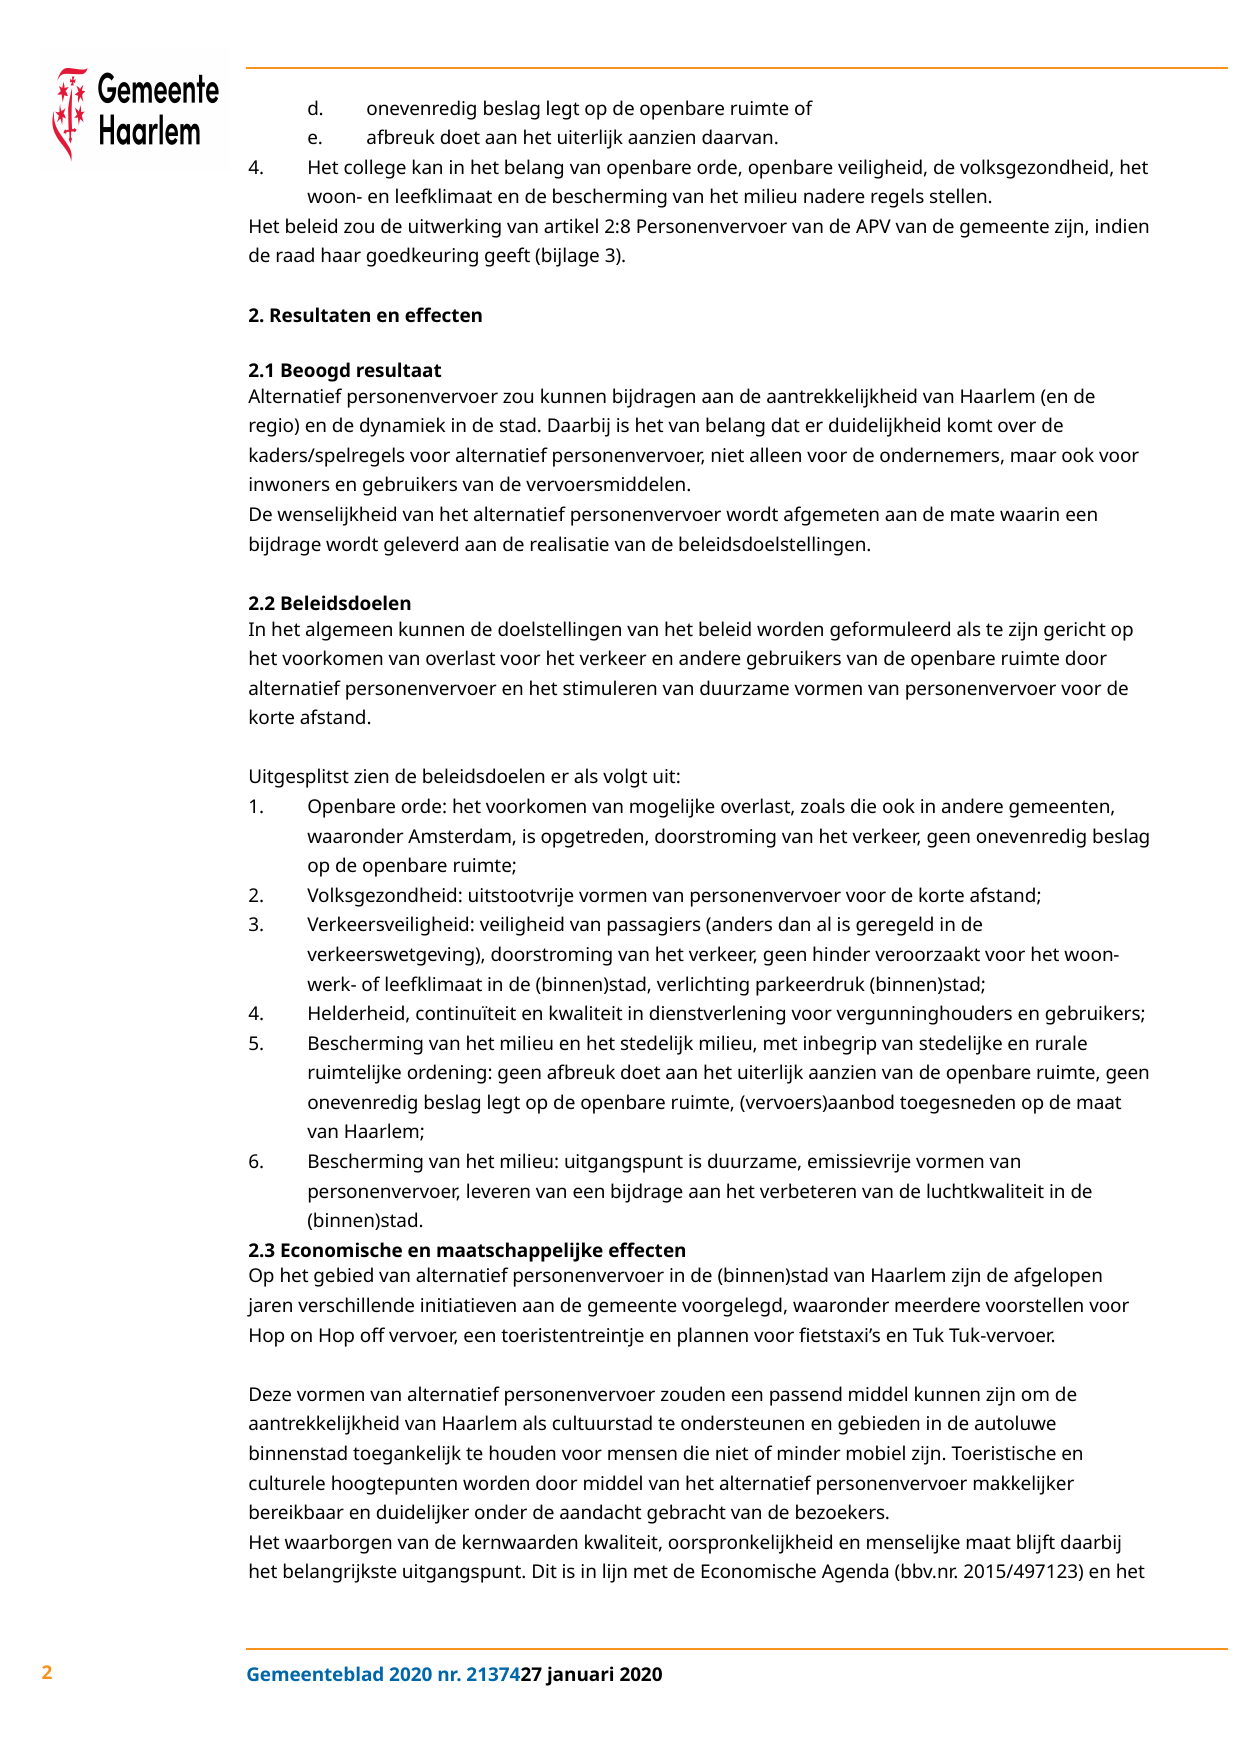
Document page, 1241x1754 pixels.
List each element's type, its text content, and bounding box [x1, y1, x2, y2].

list afbreuk doet aan het uiterlijk aanzien daarvan. [307, 124, 1152, 150]
list Volksgezondheid: uitstootvrije vormen van personenvervoer voor de korte afstand; [248, 882, 1152, 908]
text De wenselijkheid van het alternatief personenvervoer wordt afgemeten aan de mate waarin een bijdrage wordt geleverd aan de realisatie van de beleidsdoelstellingen. [248, 501, 1152, 557]
text 2.3 Economische en maatschappelijke effecten [248, 1237, 1152, 1263]
list Bescherming van het milieu: uitgangspunt is duurzame, emissievrije vormen van personenvervoer, leveren van een bijdrage aan het verbeteren van de luchtkwaliteit in de (binnen)stad. [248, 1148, 1152, 1233]
text 2.1 Beoogd resultaat [248, 357, 1152, 383]
list Helderheid, continuïteit en kwaliteit in dienstverlening voor vergunninghouders en gebruikers; [248, 1000, 1152, 1026]
text Deze vormen van alternatief personenvervoer zouden een passend middel kunnen zijn om de aantrekkelijkheid van Haarlem als cultuurstad te ondersteunen en gebieden in de autoluwe binnenstad toegankelijk te houden voor mensen die niet of minder mobiel zijn. Toeristische en culturele hoogtepunten worden door middel van het alternatief personenvervoer makkelijker bereikbaar en duidelijker onder de aandacht gebracht van de bezoekers. [248, 1381, 1152, 1525]
list Het college kan in het belang van openbare orde, openbare veiligheid, de volksgezondheid, het woon- en leefklimaat en de bescherming van het milieu nadere regels stellen. [248, 154, 1152, 209]
picture [41, 47, 231, 172]
text Op het gebied van alternatief personenvervoer in de (binnen)stad van Haarlem zijn de afgelopen jaren verschillende initiatieven aan de gemeente voorgelegd, waaronder meerdere voorstellen voor Hop on Hop off vervoer, een toeristentreintje en plannen voor fietstaxi’s en Tuk Tuk-vervoer. [248, 1263, 1152, 1348]
list Verkeersveiligheid: veiligheid van passagiers (anders dan al is geregeld in de verkeerswetgeving), doorstroming van het verkeer, geen hinder veroorzaakt voor het woon- werk- of leefklimaat in de (binnen)stad, verlichting parkeerdruk (binnen)stad; [248, 912, 1152, 996]
text Uitgesplitst zien de beleidsdoelen er als volgt uit: [248, 764, 1152, 789]
text Alternatief personenvervoer zou kunnen bijdragen aan de aantrekkelijkheid van Haarlem (en de regio) en de dynamiek in de stad. Daarbij is het van belang dat er duidelijkheid komt over de kaders/spelregels voor alternatief personenvervoer, niet alleen voor de ondernemers, maar ook voor inwoners en gebruikers van de vervoersmiddelen. [248, 383, 1152, 497]
list onevenredig beslag legt op de openbare ruimte of [307, 95, 1152, 121]
list Bescherming van het milieu en het stedelijk milieu, met inbegrip van stedelijke en rurale ruimtelijke ordening: geen afbreuk doet aan het uiterlijk aanzien van de openbare ruimte, geen onevenredig beslag legt op de openbare ruimte, (vervoers)aanbod toegesneden op de maat van Haarlem; [248, 1030, 1152, 1144]
text Het beleid zou de uitwerking van artikel 2:8 Personenvervoer van de APV van de gemeente zijn, indien de raad haar goedkeuring geeft (bijlage 3). [248, 213, 1152, 268]
text Het waarborgen van de kernwaarden kwaliteit, oorspronkelijkheid en menselijke maat blijft daarbij het belangrijkste uitgangspunt. Dit is in lijn met de Economische Agenda (bbv.nr. 2015/497123) en het [248, 1529, 1152, 1584]
text In het algemeen kunnen de doelstellingen van het beleid worden geformuleerd als te zijn gericht op het voorkomen van overlast voor het verkeer en andere gebruikers van de openbare ruimte door alternatief personenvervoer en het stimuleren van duurzame vormen van personenvervoer voor de korte afstand. [248, 616, 1152, 730]
list Openbare orde: het voorkomen van mogelijke overlast, zoals die ook in andere gemeenten, waaronder Amsterdam, is opgetreden, doorstroming van het verkeer, geen onevenredig beslag op de openbare ruimte; [248, 793, 1152, 878]
text 2.2 Beleidsdoelen [248, 590, 1152, 616]
text 2. Resultaten en effecten [248, 302, 1152, 328]
